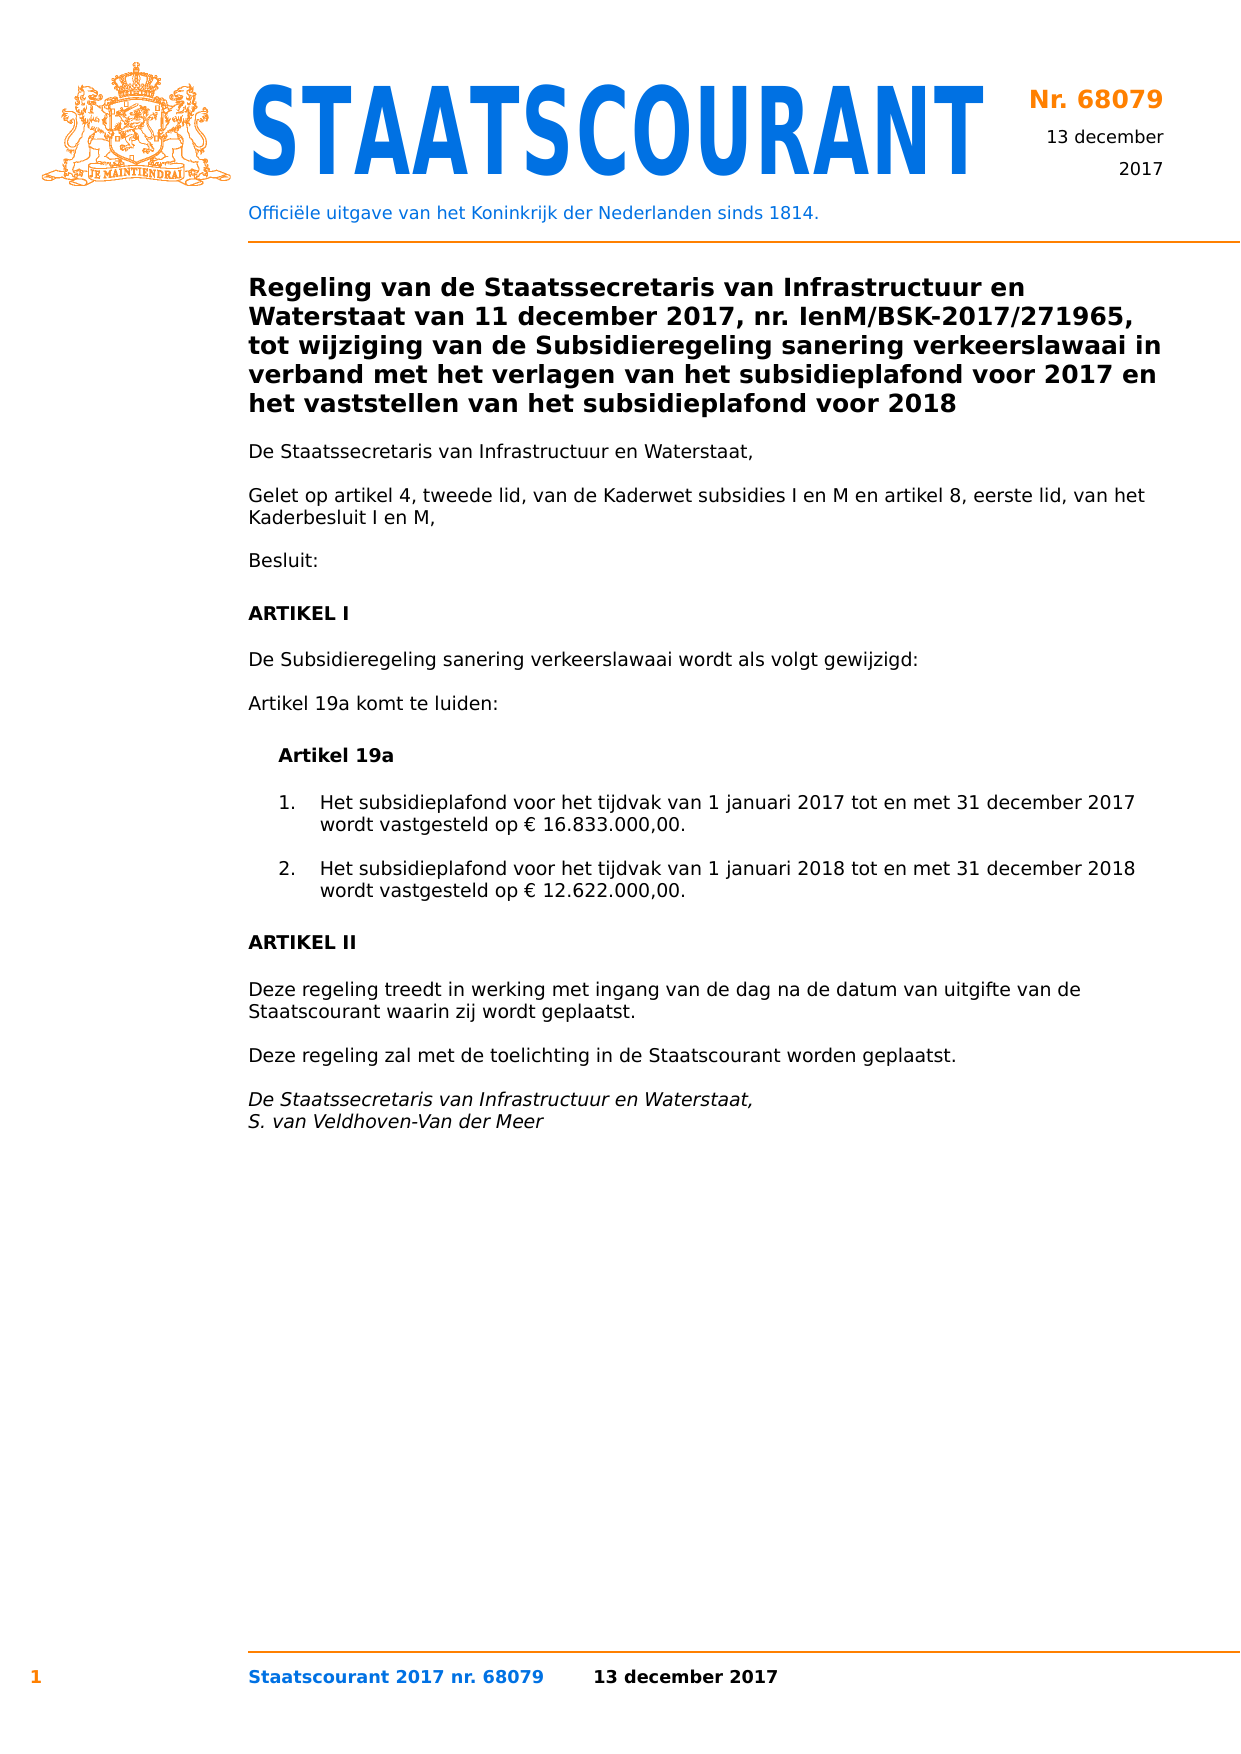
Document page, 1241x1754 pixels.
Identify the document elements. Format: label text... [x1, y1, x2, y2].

text De Staatssecretaris van Infrastructuur en Waterstaat, S. van Veldhoven-Van der Meer [248, 1089, 1163, 1133]
text Deze regeling zal met de toelichting in de Staatscourant worden geplaatst. [248, 1045, 1163, 1067]
text De Staatssecretaris van Infrastructuur en Waterstaat, [248, 441, 1163, 463]
picture [41, 62, 231, 186]
table_cell 13 december [998, 121, 1240, 153]
text 1. Het subsidieplafond voor het tijdvak van 1 januari 2017 tot en met 31 december 2017 wordt vastgesteld op € 16.833.000,00. [278, 792, 1163, 836]
text Deze regeling treedt in werking met ingang van de dag na de datum van uitgifte van de Staatscourant waarin zij wordt geplaatst. [248, 979, 1163, 1023]
text 2. Het subsidieplafond voor het tijdvak van 1 januari 2018 tot en met 31 december 2018 wordt vastgesteld op € 12.622.000,00. [278, 858, 1163, 902]
subtitle Regeling van de Staatssecretaris van Infrastructuur en Waterstaat van 11 december 2017, nr. IenM/BSK-2017/271965, tot wijziging van de Subsidieregeling sanering verkeerslawaai in verband met het verlagen van het subsidieplafond voor 2017 en het vaststellen van het subsidieplafond voor 2018 [248, 273, 1163, 419]
subtitle ARTIKEL I [248, 602, 1163, 624]
table_header STAATSCOURANT [248, 62, 998, 203]
subtitle ARTIKEL II [248, 932, 1163, 954]
table_cell 2017 [998, 153, 1240, 203]
text Gelet op artikel 4, tweede lid, van de Kaderwet subsidies I en M en artikel 8, eerste lid, van het Kaderbesluit I en M, [248, 484, 1163, 528]
text De Subsidieregeling sanering verkeerslawaai wordt als volgt gewijzigd: [248, 649, 1163, 671]
table_header [25, 62, 248, 241]
text Artikel 19a komt te luiden: [248, 693, 1163, 715]
text Besluit: [248, 550, 1163, 572]
subtitle Artikel 19a [278, 745, 1163, 767]
table_header Nr. 68079 [998, 62, 1240, 121]
table_cell Officiële uitgave van het Koninkrijk der Nederlanden sinds 1814. [248, 203, 1240, 241]
